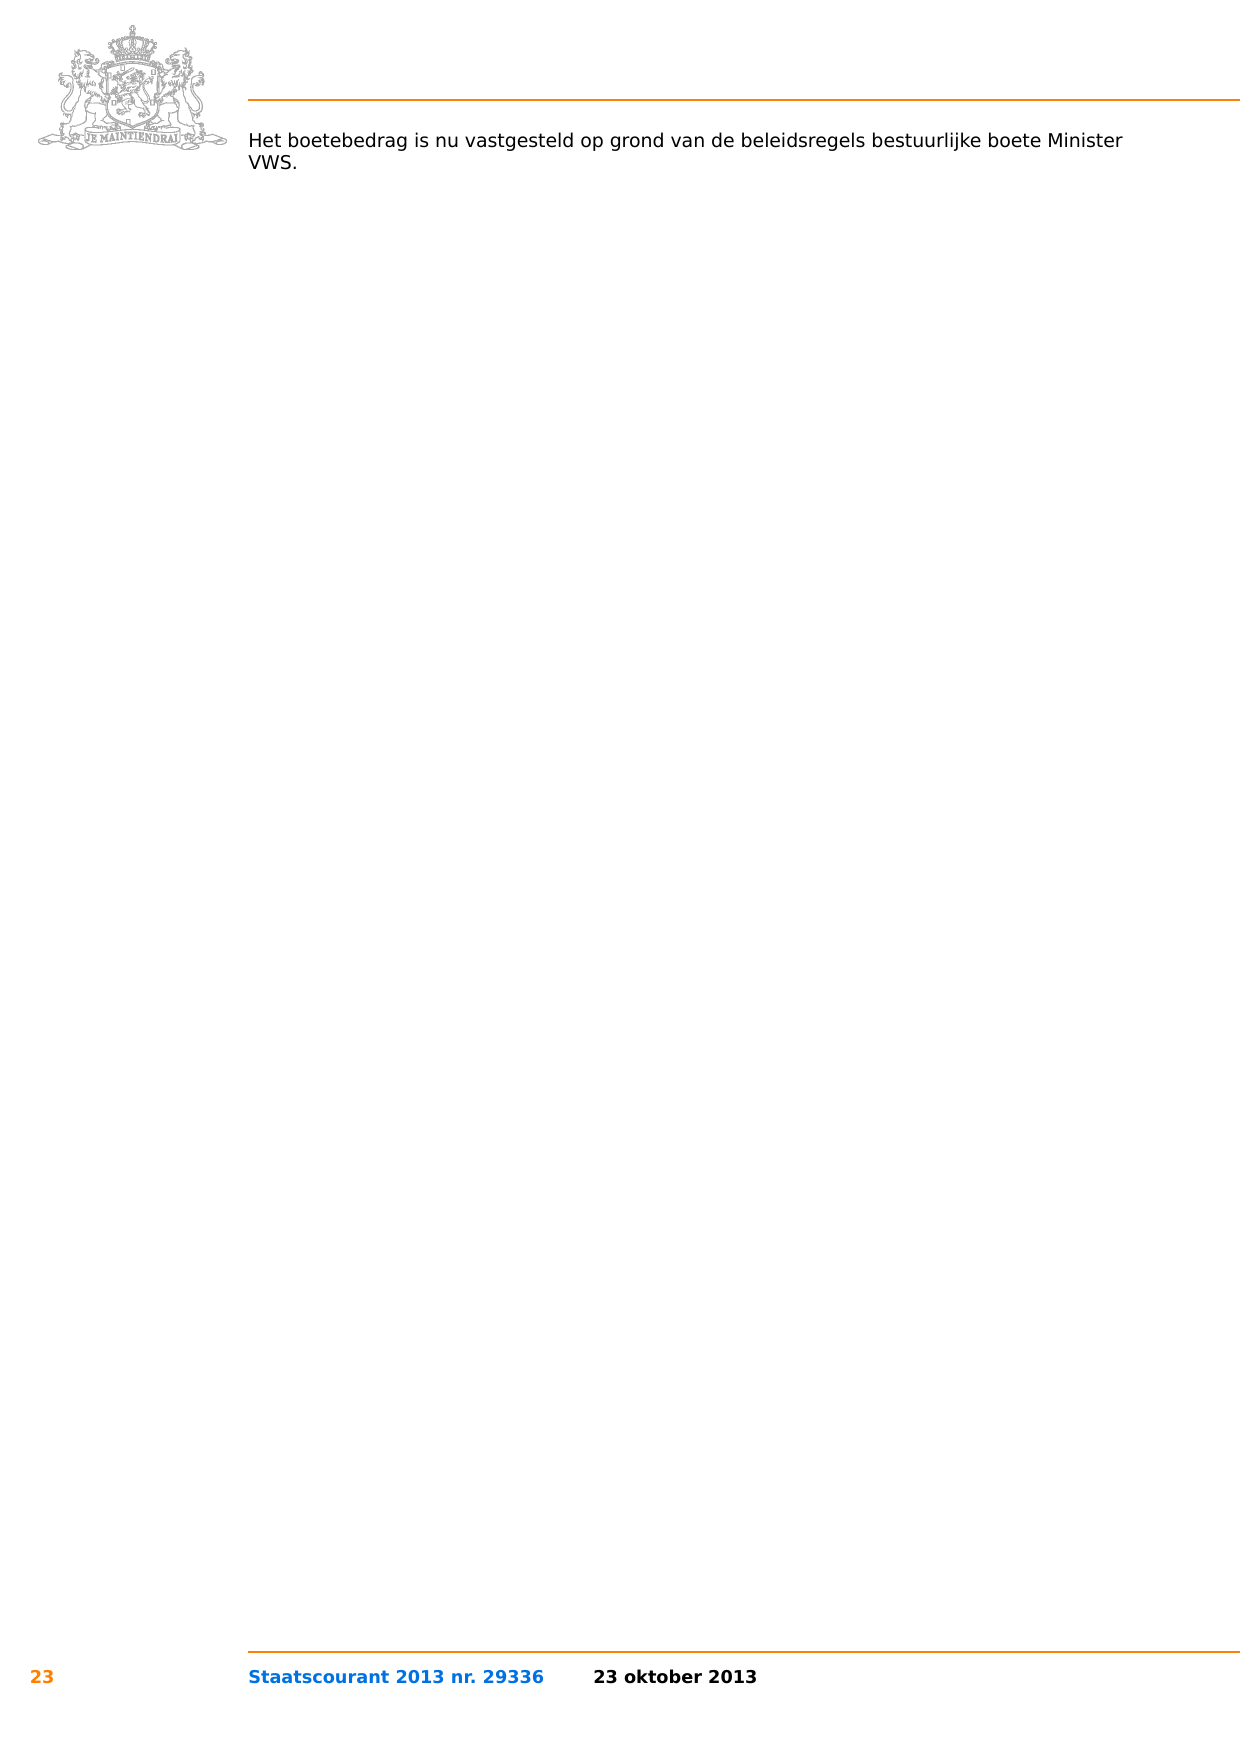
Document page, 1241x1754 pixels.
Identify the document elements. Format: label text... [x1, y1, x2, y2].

picture [38, 25, 227, 150]
text Het boetebedrag is nu vastgesteld op grond van de beleidsregels bestuurlijke boete Minister VWS. [248, 130, 1163, 174]
